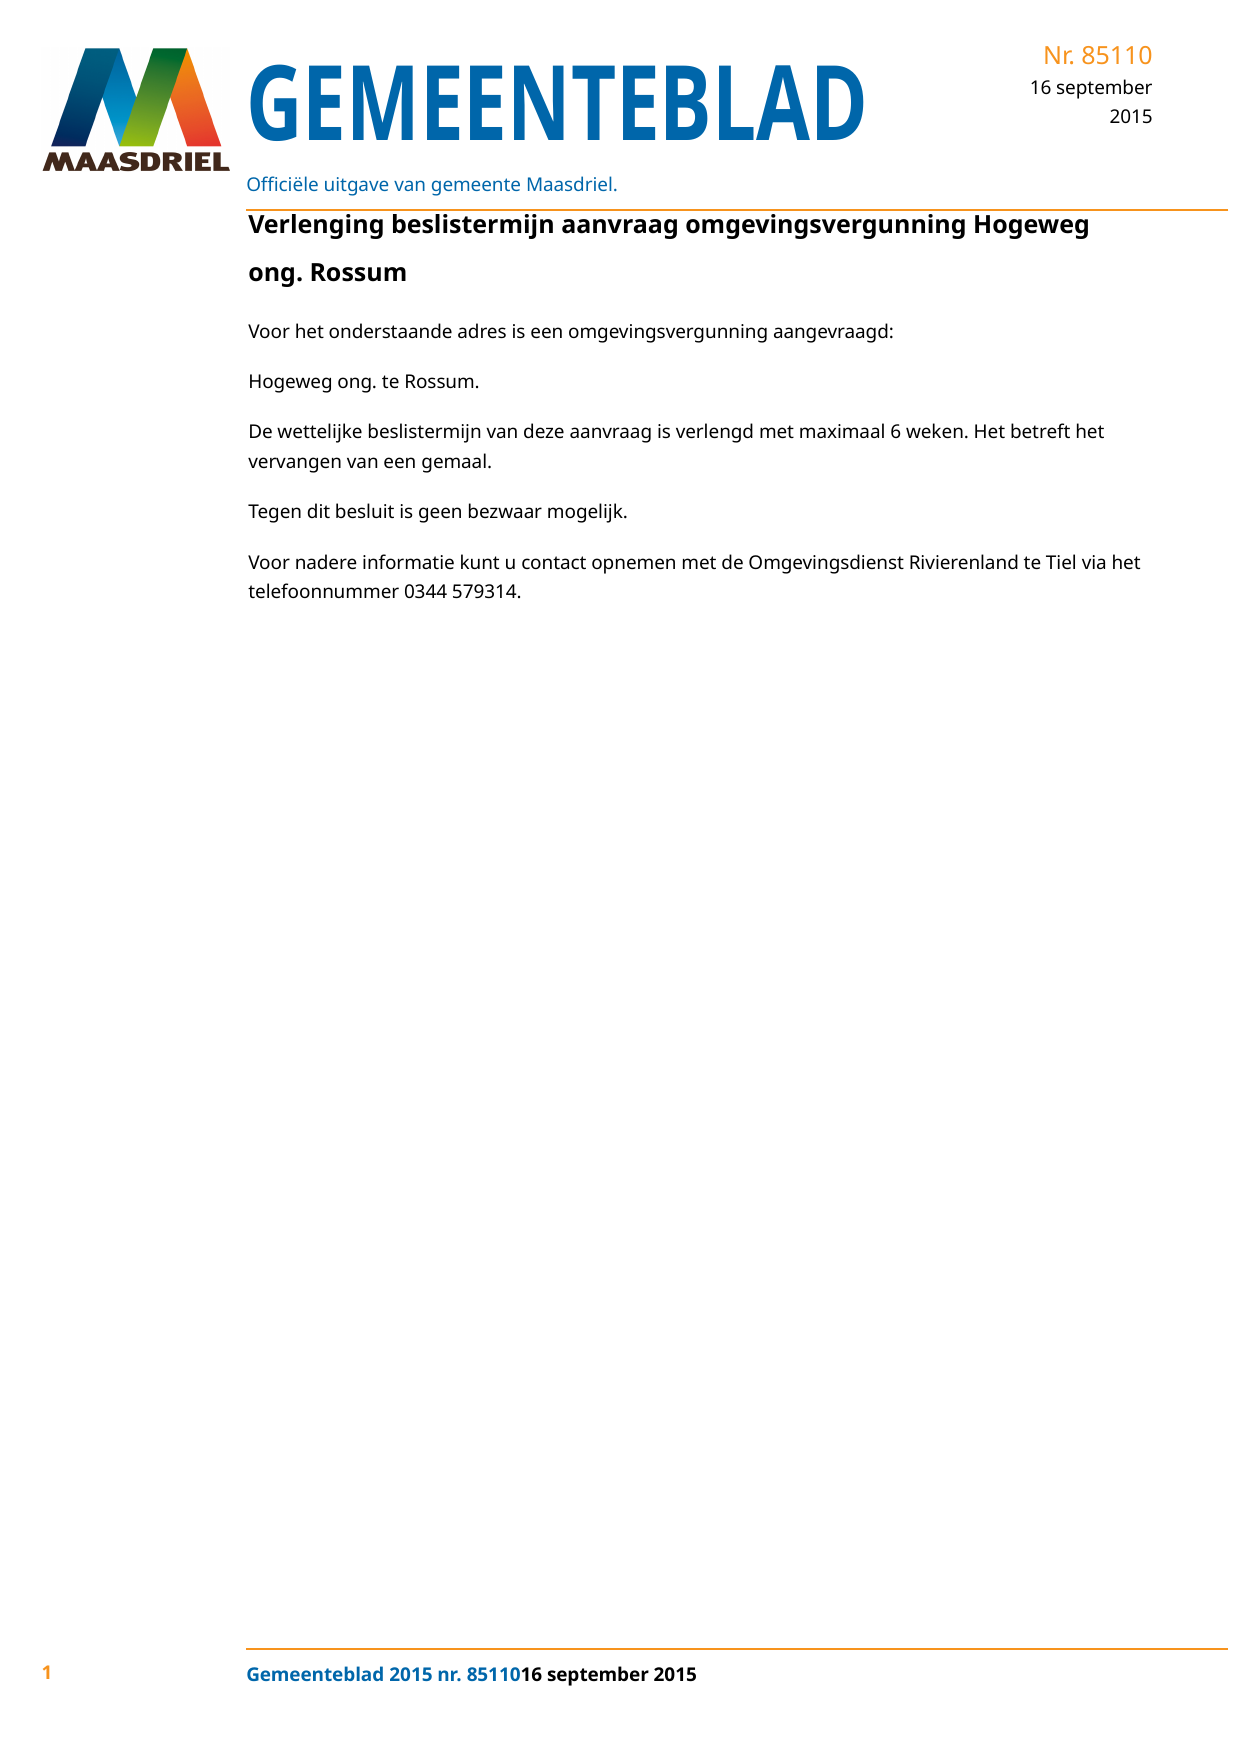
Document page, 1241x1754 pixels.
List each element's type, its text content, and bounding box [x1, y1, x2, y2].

text Hogeweg ong. te Rossum. [248, 368, 1152, 394]
picture [41, 47, 231, 172]
text Tegen dit besluit is geen bezwaar mogelijk. [248, 499, 1152, 524]
text Verlenging beslistermijn aanvraag omgevingsvergunning Hogeweg ong. Rossum [248, 211, 1152, 288]
text Voor nadere informatie kunt u contact opnemen met de Omgevingsdienst Rivierenland te Tiel via het telefoonnummer 0344 579314. [248, 549, 1152, 604]
text Voor het onderstaande adres is een omgevingsvergunning aangevraagd: [248, 318, 1152, 344]
text De wettelijke beslistermijn van deze aanvraag is verlengd met maximaal 6 weken. Het betreft het vervangen van een gemaal. [248, 419, 1152, 474]
